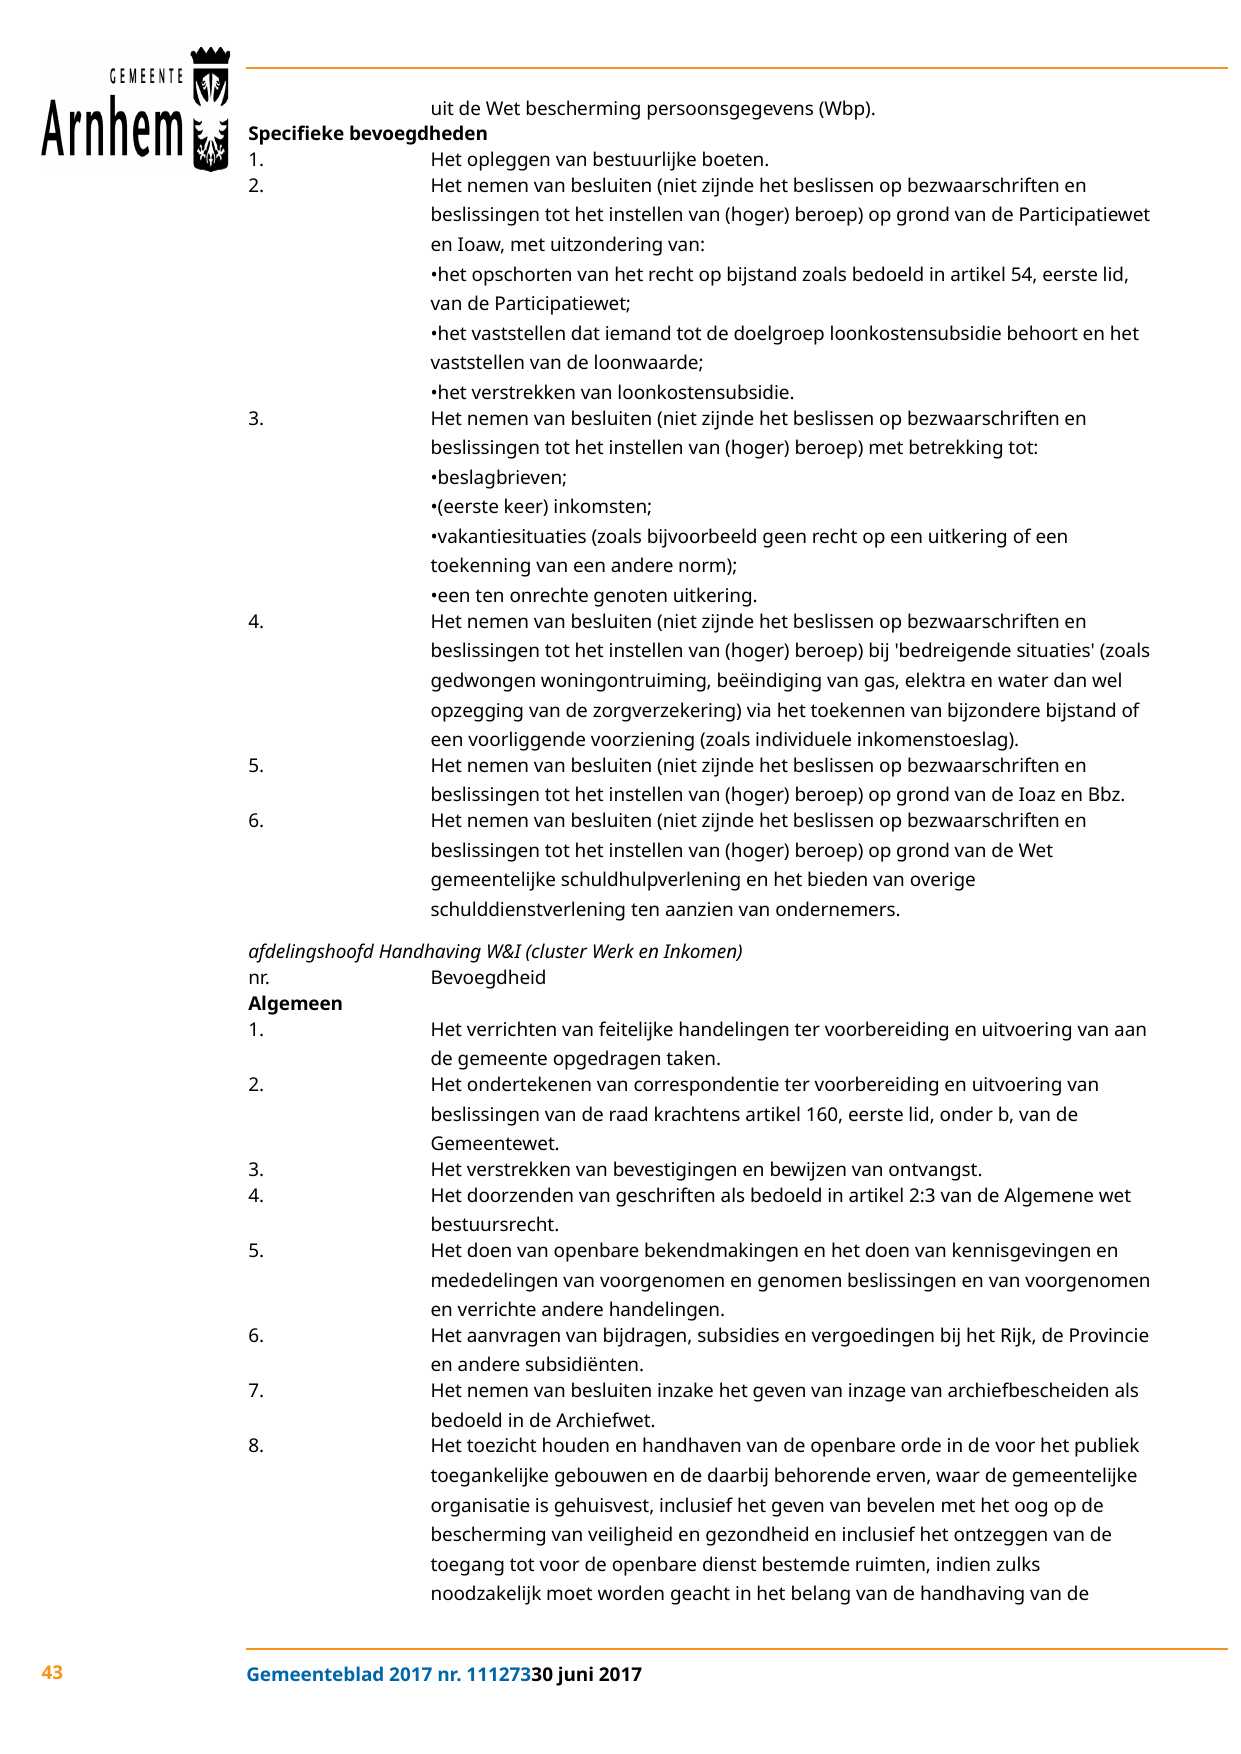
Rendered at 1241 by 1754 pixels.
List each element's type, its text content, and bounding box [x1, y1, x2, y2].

table_cell Het nemen van besluiten (niet zijnde het beslissen op bezwaarschriften en beslissingen tot het instellen van (hoger) beroep) met betrekking tot: •beslagbrieven; •(eerste keer) inkomsten; •vakantiesituaties (zoals bijvoorbeeld geen recht op een uitkering of een toekenning van een andere norm); •een ten onrechte genoten uitkering. [430, 405, 1152, 608]
table_cell Het nemen van besluiten (niet zijnde het beslissen op bezwaarschriften en beslissingen tot het instellen van (hoger) beroep) op grond van de Ioaz en Bbz. [430, 752, 1152, 807]
table_cell Het verstrekken van bevestigingen en bewijzen van ontvangst. [430, 1156, 1152, 1182]
table_cell [248, 95, 430, 121]
table_cell Het aanvragen van bijdragen, subsidies en vergoedingen bij het Rijk, de Provincie en andere subsidiënten. [430, 1322, 1152, 1377]
table_cell 8. [248, 1433, 430, 1606]
table_cell Algemeen [248, 990, 1152, 1016]
table_cell Het toezicht houden en handhaven van de openbare orde in de voor het publiek toegankelijke gebouwen en de daarbij behorende erven, waar de gemeentelijke organisatie is gehuisvest, inclusief het geven van bevelen met het oog op de bescherming van veiligheid en gezondheid en inclusief het ontzeggen van de toegang tot voor de openbare dienst bestemde ruimten, indien zulks noodzakelijk moet worden geacht in het belang van de handhaving van de [430, 1433, 1152, 1606]
table_header Bevoegdheid [430, 965, 1152, 990]
table_cell Specifieke bevoegdheden [248, 121, 1152, 146]
table_cell 3. [248, 405, 430, 608]
table_cell Het nemen van besluiten (niet zijnde het beslissen op bezwaarschriften en beslissingen tot het instellen van (hoger) beroep) bij 'bedreigende situaties' (zoals gedwongen woningontruiming, beëindiging van gas, elektra en water dan wel opzegging van de zorgverzekering) via het toekennen van bijzondere bijstand of een voorliggende voorziening (zoals individuele inkomenstoeslag). [430, 608, 1152, 752]
table_cell 5. [248, 752, 430, 807]
table_cell 2. [248, 172, 430, 405]
table_cell Het nemen van besluiten (niet zijnde het beslissen op bezwaarschriften en beslissingen tot het instellen van (hoger) beroep) op grond van de Wet gemeentelijke schuldhulpverlening en het bieden van overige schulddienstverlening ten aanzien van ondernemers. [430, 808, 1152, 922]
table_cell 6. [248, 1322, 430, 1377]
table_cell 4. [248, 1182, 430, 1237]
table_cell Het nemen van besluiten (niet zijnde het beslissen op bezwaarschriften en beslissingen tot het instellen van (hoger) beroep) op grond van de Participatiewet en Ioaw, met uitzondering van: •het opschorten van het recht op bijstand zoals bedoeld in artikel 54, eerste lid, van de Participatiewet; •het vaststellen dat iemand tot de doelgroep loonkostensubsidie behoort en het vaststellen van de loonwaarde; •het verstrekken van loonkostensubsidie. [430, 172, 1152, 405]
table_cell 1. [248, 1016, 430, 1071]
table_cell 2. [248, 1071, 430, 1156]
table_cell 4. [248, 608, 430, 752]
table_cell Het ondertekenen van correspondentie ter voorbereiding en uitvoering van beslissingen van de raad krachtens artikel 160, eerste lid, onder b, van de Gemeentewet. [430, 1071, 1152, 1156]
table_cell Het doen van openbare bekendmakingen en het doen van kennisgevingen en mededelingen van voorgenomen en genomen beslissingen en van voorgenomen en verrichte andere handelingen. [430, 1237, 1152, 1322]
table_cell Het doorzenden van geschriften als bedoeld in artikel 2:3 van de Algemene wet bestuursrecht. [430, 1182, 1152, 1237]
table_cell Het verrichten van feitelijke handelingen ter voorbereiding en uitvoering van aan de gemeente opgedragen taken. [430, 1016, 1152, 1071]
table_cell 5. [248, 1237, 430, 1322]
text afdelingshoofd Handhaving W&I (cluster Werk en Inkomen) [248, 939, 1152, 964]
table_cell 7. [248, 1378, 430, 1433]
table_header nr. [248, 965, 430, 990]
picture [41, 47, 231, 172]
table_cell uit de Wet bescherming persoonsgegevens (Wbp). [430, 95, 1152, 121]
table_cell 1. [248, 146, 430, 172]
table_cell Het opleggen van bestuurlijke boeten. [430, 146, 1152, 172]
table_cell Het nemen van besluiten inzake het geven van inzage van archiefbescheiden als bedoeld in de Archiefwet. [430, 1378, 1152, 1433]
table_cell 3. [248, 1156, 430, 1182]
table_cell 6. [248, 808, 430, 922]
